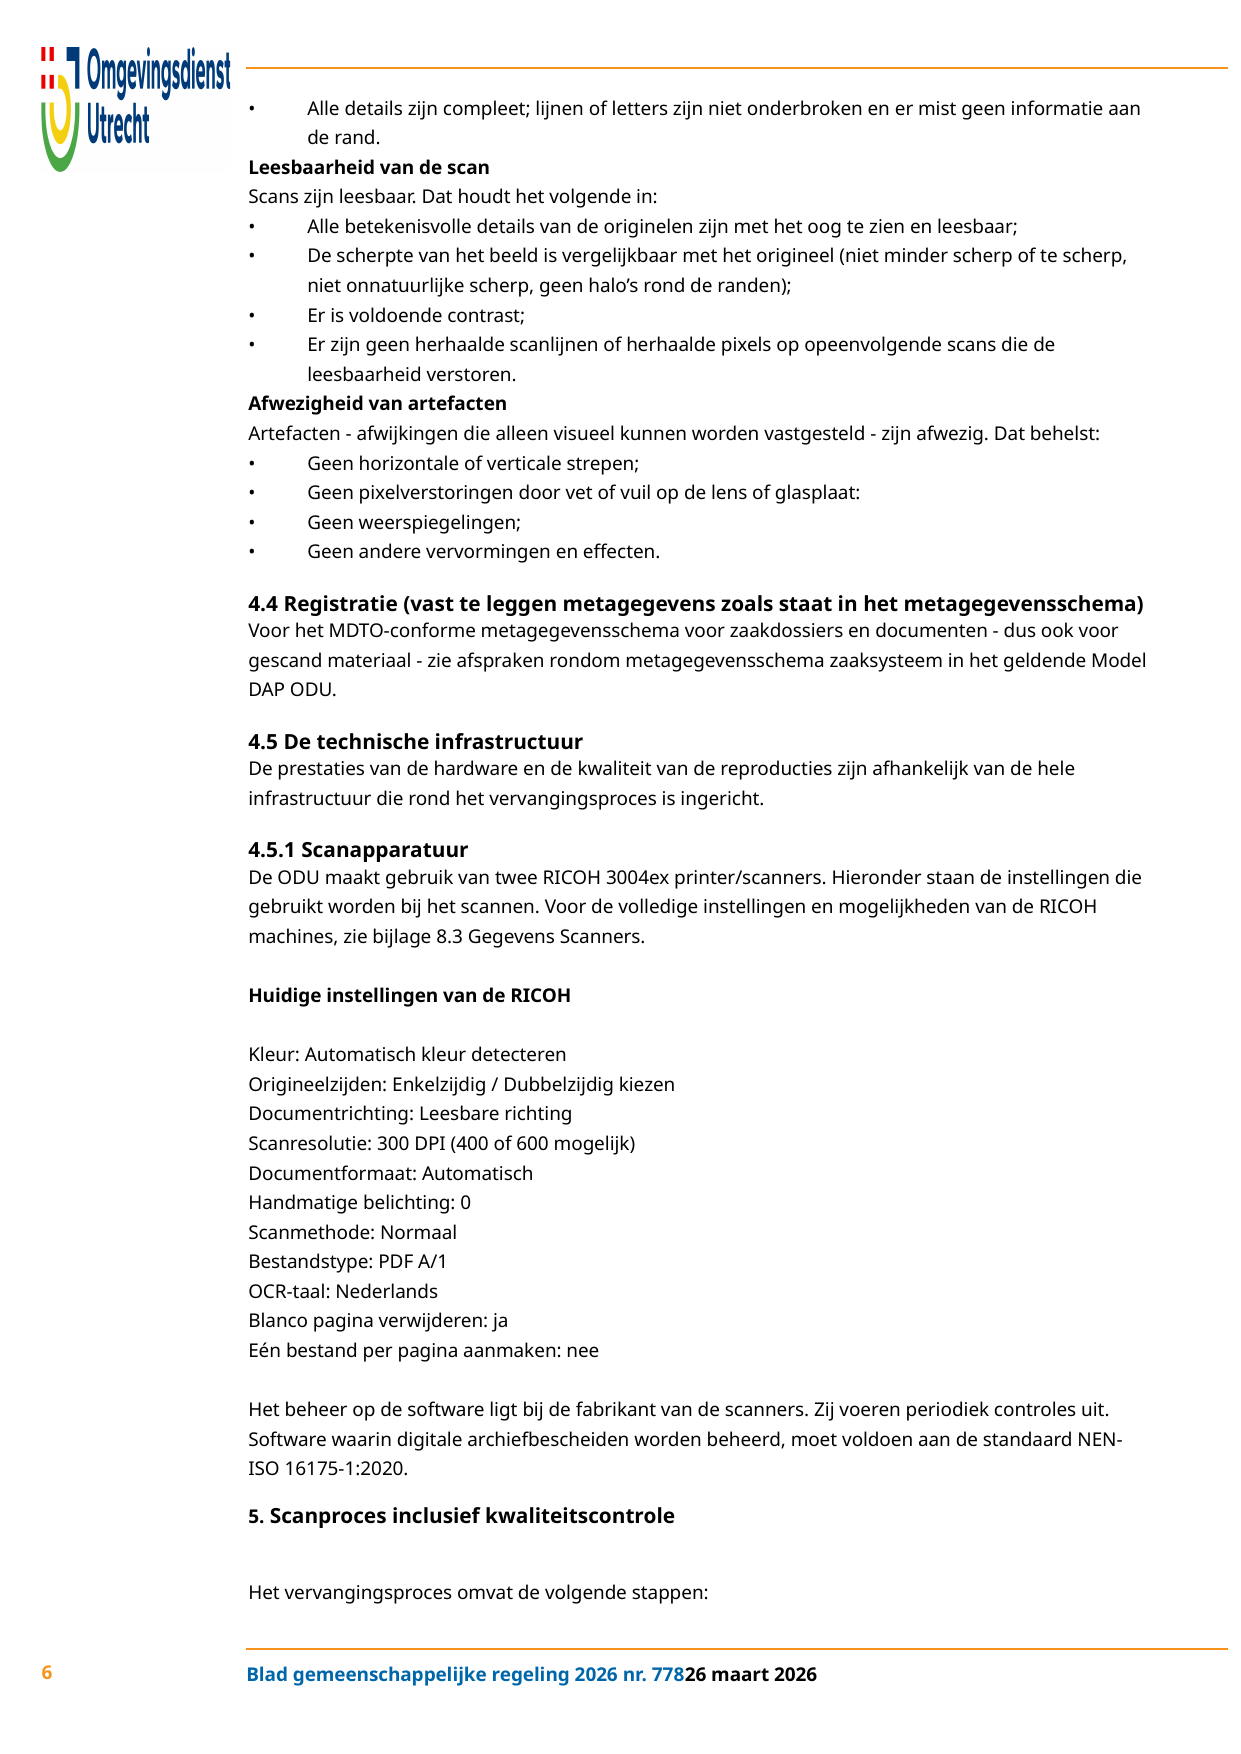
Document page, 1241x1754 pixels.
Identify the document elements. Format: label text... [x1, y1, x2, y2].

text Voor het MDTO-conforme metagegevensschema voor zaakdossiers en documenten - dus ook voor gescand materiaal - zie afspraken rondom metagegevensschema zaaksysteem in het geldende Model DAP ODU. [248, 617, 1152, 702]
text 5. Scanproces inclusief kwaliteitscontrole [248, 1501, 1152, 1529]
text Bestandstype: PDF A/1 [248, 1248, 1152, 1274]
text Eén bestand per pagina aanmaken: nee [248, 1337, 1152, 1363]
text 4.5.1 Scanapparatuur [248, 835, 1152, 864]
text De ODU maakt gebruik van twee RICOH 3004ex printer/scanners. Hieronder staan de instellingen die gebruikt worden bij het scannen. Voor de volledige instellingen en mogelijkheden van de RICOH machines, zie bijlage 8.3 Gegevens Scanners. [248, 864, 1152, 949]
text Handmatige belichting: 0 [248, 1189, 1152, 1215]
text OCR-taal: Nederlands [248, 1278, 1152, 1304]
text Blanco pagina verwijderen: ja [248, 1308, 1152, 1333]
text Documentrichting: Leesbare richting [248, 1101, 1152, 1126]
text Kleur: Automatisch kleur detecteren [248, 1041, 1152, 1067]
list Er is voldoende contrast; [248, 302, 1152, 328]
list De scherpte van het beeld is vergelijkbaar met het origineel (niet minder scherp of te scherp, niet onnatuurlijke scherp, geen halo’s rond de randen); [248, 243, 1152, 298]
text Huidige instellingen van de RICOH [248, 982, 1152, 1008]
text De prestaties van de hardware en de kwaliteit van de reproducties zijn afhankelijk van de hele infrastructuur die rond het vervangingsproces is ingericht. [248, 755, 1152, 811]
list Er zijn geen herhaalde scanlijnen of herhaalde pixels op opeenvolgende scans die de leesbaarheid verstoren. [248, 331, 1152, 387]
list Alle betekenisvolle details van de originelen zijn met het oog te zien en leesbaar; [248, 213, 1152, 239]
text Artefacten - afwijkingen die alleen visueel kunnen worden vastgesteld - zijn afwezig. Dat behelst: [248, 420, 1152, 446]
list Geen andere vervormingen en effecten. [248, 538, 1152, 564]
text Het beheer op de software ligt bij de fabrikant van de scanners. Zij voeren periodiek controles uit. Software waarin digitale archiefbescheiden worden beheerd, moet voldoen aan de standaard NEN-ISO 16175-1:2020. [248, 1396, 1152, 1481]
text Origineelzijden: Enkelzijdig / Dubbelzijdig kiezen [248, 1071, 1152, 1097]
text 4.5 De technische infrastructuur [248, 727, 1152, 755]
list Geen weerspiegelingen; [248, 509, 1152, 535]
text Afwezigheid van artefacten [248, 391, 1152, 416]
list Geen pixelverstoringen door vet of vuil op de lens of glasplaat: [248, 479, 1152, 505]
text 4.4 Registratie (vast te leggen metagegevens zoals staat in het metagegevensschema) [248, 589, 1152, 617]
picture [41, 47, 231, 172]
text Het vervangingsproces omvat de volgende stappen: [248, 1579, 1152, 1604]
text Documentformaat: Automatisch [248, 1160, 1152, 1185]
text Scanresolutie: 300 DPI (400 of 600 mogelijk) [248, 1130, 1152, 1156]
text Scans zijn leesbaar. Dat houdt het volgende in: [248, 183, 1152, 209]
list Geen horizontale of verticale strepen; [248, 450, 1152, 476]
text Leesbaarheid van de scan [248, 154, 1152, 180]
text Scanmethode: Normaal [248, 1219, 1152, 1244]
list Alle details zijn compleet; lijnen of letters zijn niet onderbroken en er mist geen informatie aan de rand. [248, 95, 1152, 150]
